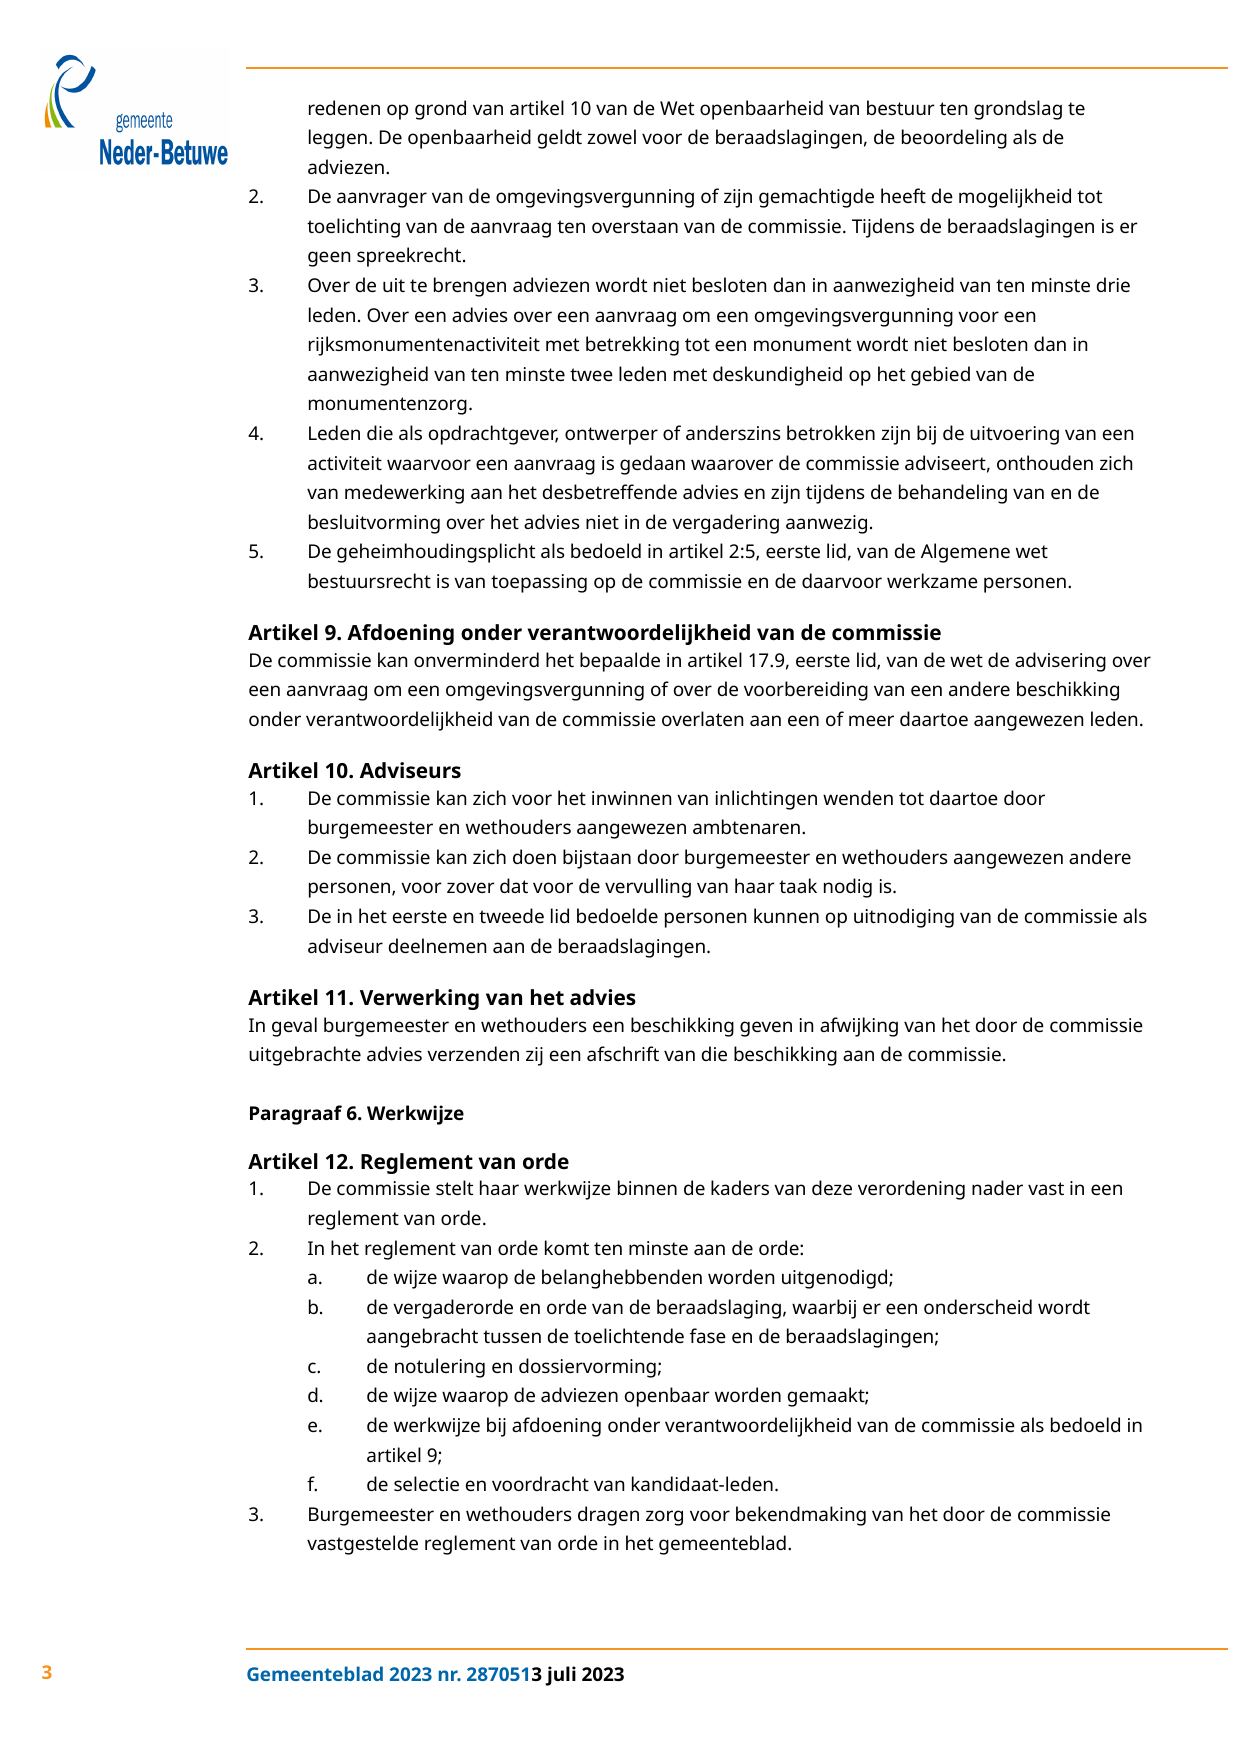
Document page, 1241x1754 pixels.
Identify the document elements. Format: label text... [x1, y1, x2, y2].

list De in het eerste en tweede lid bedoelde personen kunnen op uitnodiging van de commissie als adviseur deelnemen aan de beraadslagingen. [248, 903, 1152, 959]
list De commissie kan zich voor het inwinnen van inlichtingen wenden tot daartoe door burgemeester en wethouders aangewezen ambtenaren. [248, 785, 1152, 840]
list De commissie kan zich doen bijstaan door burgemeester en wethouders aangewezen andere personen, voor zover dat voor de vervulling van haar taak nodig is. [248, 844, 1152, 899]
text Artikel 12. Reglement van orde [248, 1147, 1152, 1176]
list Leden die als opdrachtgever, ontwerper of anderszins betrokken zijn bij de uitvoering van een activiteit waarvoor een aanvraag is gedaan waarover de commissie adviseert, onthouden zich van medewerking aan het desbetreffende advies en zijn tijdens de behandeling van en de besluitvorming over het advies niet in de vergadering aanwezig. [248, 420, 1152, 535]
list redenen op grond van artikel 10 van de Wet openbaarheid van bestuur ten grondslag te leggen. De openbaarheid geldt zowel voor de beraadslagingen, de beoordeling als de adviezen. [248, 95, 1152, 180]
list In het reglement van orde komt ten minste aan de orde: [248, 1235, 1152, 1260]
list Over de uit te brengen adviezen wordt niet besloten dan in aanwezigheid van ten minste drie leden. Over een advies over een aanvraag om een omgevingsvergunning voor een rijksmonumentenactiviteit met betrekking tot een monument wordt niet besloten dan in aanwezigheid van ten minste twee leden met deskundigheid op het gebied van de monumentenzorg. [248, 272, 1152, 416]
list De commissie stelt haar werkwijze binnen de kaders van deze verordening nader vast in een reglement van orde. [248, 1176, 1152, 1231]
text Artikel 9. Afdoening onder verantwoordelijkheid van de commissie [248, 618, 1152, 647]
list de werkwijze bij afdoening onder verantwoordelijkheid van de commissie als bedoeld in artikel 9; [307, 1412, 1152, 1467]
text In geval burgemeester en wethouders een beschikking geven in afwijking van het door de commissie uitgebrachte advies verzenden zij een afschrift van die beschikking aan de commissie. [248, 1012, 1152, 1067]
text De commissie kan onverminderd het bepaalde in artikel 17.9, eerste lid, van de wet de advisering over een aanvraag om een omgevingsvergunning of over de voorbereiding van een andere beschikking onder verantwoordelijkheid van de commissie overlaten aan een of meer daartoe aangewezen leden. [248, 647, 1152, 732]
text Paragraaf 6. Werkwijze [248, 1101, 1152, 1126]
list De aanvrager van de omgevingsvergunning of zijn gemachtigde heeft de mogelijkheid tot toelichting van de aanvraag ten overstaan van de commissie. Tijdens de beraadslagingen is er geen spreekrecht. [248, 183, 1152, 268]
list De geheimhoudingsplicht als bedoeld in artikel 2:5, eerste lid, van de Algemene wet bestuursrecht is van toepassing op de commissie en de daarvoor werkzame personen. [248, 538, 1152, 594]
list de notulering en dossiervorming; [307, 1353, 1152, 1379]
list de wijze waarop de adviezen openbaar worden gemaakt; [307, 1383, 1152, 1408]
text Artikel 11. Verwerking van het advies [248, 983, 1152, 1012]
picture [41, 47, 231, 172]
list de wijze waarop de belanghebbenden worden uitgenodigd; [307, 1264, 1152, 1290]
text Artikel 10. Adviseurs [248, 757, 1152, 785]
list Burgemeester en wethouders dragen zorg voor bekendmaking van het door de commissie vastgestelde reglement van orde in het gemeenteblad. [248, 1501, 1152, 1556]
list de selectie en voordracht van kandidaat-leden. [307, 1471, 1152, 1497]
list de vergaderorde en orde van de beraadslaging, waarbij er een onderscheid wordt aangebracht tussen de toelichtende fase en de beraadslagingen; [307, 1294, 1152, 1349]
